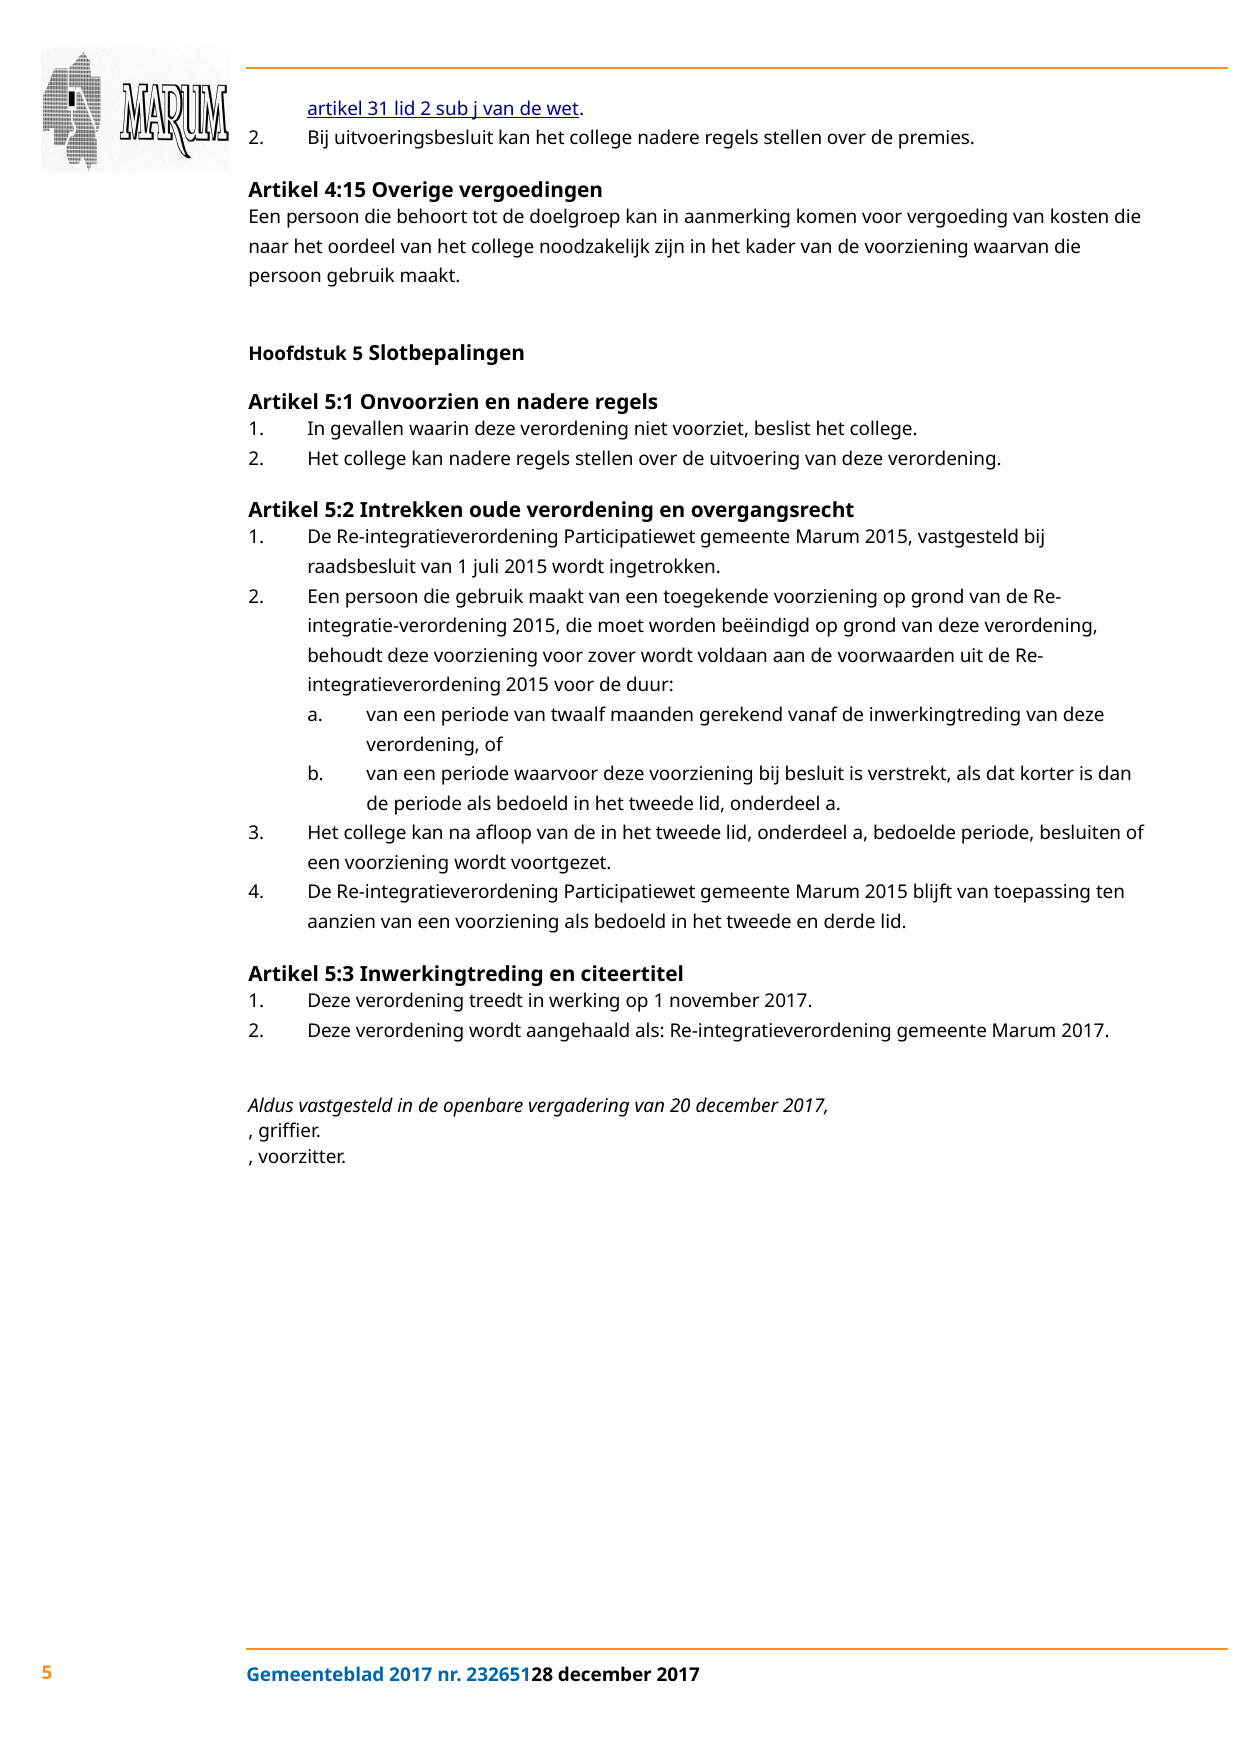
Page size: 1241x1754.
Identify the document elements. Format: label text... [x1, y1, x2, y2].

text Artikel 4:15 Overige vergoedingen [248, 175, 1152, 203]
text Aldus vastgesteld in de openbare vergadering van 20 december 2017, [248, 1092, 1152, 1118]
list Een persoon die gebruik maakt van een toegekende voorziening op grond van de Re-integratie-verordening 2015, die moet worden beëindigd op grond van deze verordening, behoudt deze voorziening voor zover wordt voldaan aan de voorwaarden uit de Re-integratieverordening 2015 voor de duur: [248, 583, 1152, 697]
list Deze verordening wordt aangehaald als: Re-integratieverordening gemeente Marum 2017. [248, 1017, 1152, 1042]
list artikel 31 lid 2 sub j van de wet. [248, 95, 1152, 121]
text Hoofdstuk 5 Slotbepalingen [248, 338, 1152, 366]
list Bij uitvoeringsbesluit kan het college nadere regels stellen over de premies. [248, 124, 1152, 150]
text Een persoon die behoort tot de doelgroep kan in aanmerking komen voor vergoeding van kosten die naar het oordeel van het college noodzakelijk zijn in het kader van de voorziening waarvan die persoon gebruik maakt. [248, 203, 1152, 288]
list Deze verordening treedt in werking op 1 november 2017. [248, 987, 1152, 1013]
text Artikel 5:3 Inwerkingtreding en citeertitel [248, 959, 1152, 987]
list van een periode van twaalf maanden gerekend vanaf de inwerkingtreding van deze verordening, of [307, 701, 1152, 757]
list Het college kan na afloop van de in het tweede lid, onderdeel a, bedoelde periode, besluiten of een voorziening wordt voortgezet. [248, 819, 1152, 875]
list van een periode waarvoor deze voorziening bij besluit is verstrekt, als dat korter is dan de periode als bedoeld in het tweede lid, onderdeel a. [307, 760, 1152, 816]
picture [41, 47, 231, 172]
text Artikel 5:2 Intrekken oude verordening en overgangsrecht [248, 495, 1152, 524]
list De Re-integratieverordening Participatiewet gemeente Marum 2015 blijft van toepassing ten aanzien van een voorziening als bedoeld in het tweede en derde lid. [248, 879, 1152, 934]
text , griffier. [248, 1118, 1152, 1143]
list In gevallen waarin deze verordening niet voorziet, beslist het college. [248, 415, 1152, 441]
list De Re-integratieverordening Participatiewet gemeente Marum 2015, vastgesteld bij raadsbesluit van 1 juli 2015 wordt ingetrokken. [248, 524, 1152, 579]
text Artikel 5:1 Onvoorzien en nadere regels [248, 387, 1152, 415]
text , voorzitter. [248, 1143, 1152, 1169]
list Het college kan nadere regels stellen over de uitvoering van deze verordening. [248, 445, 1152, 471]
